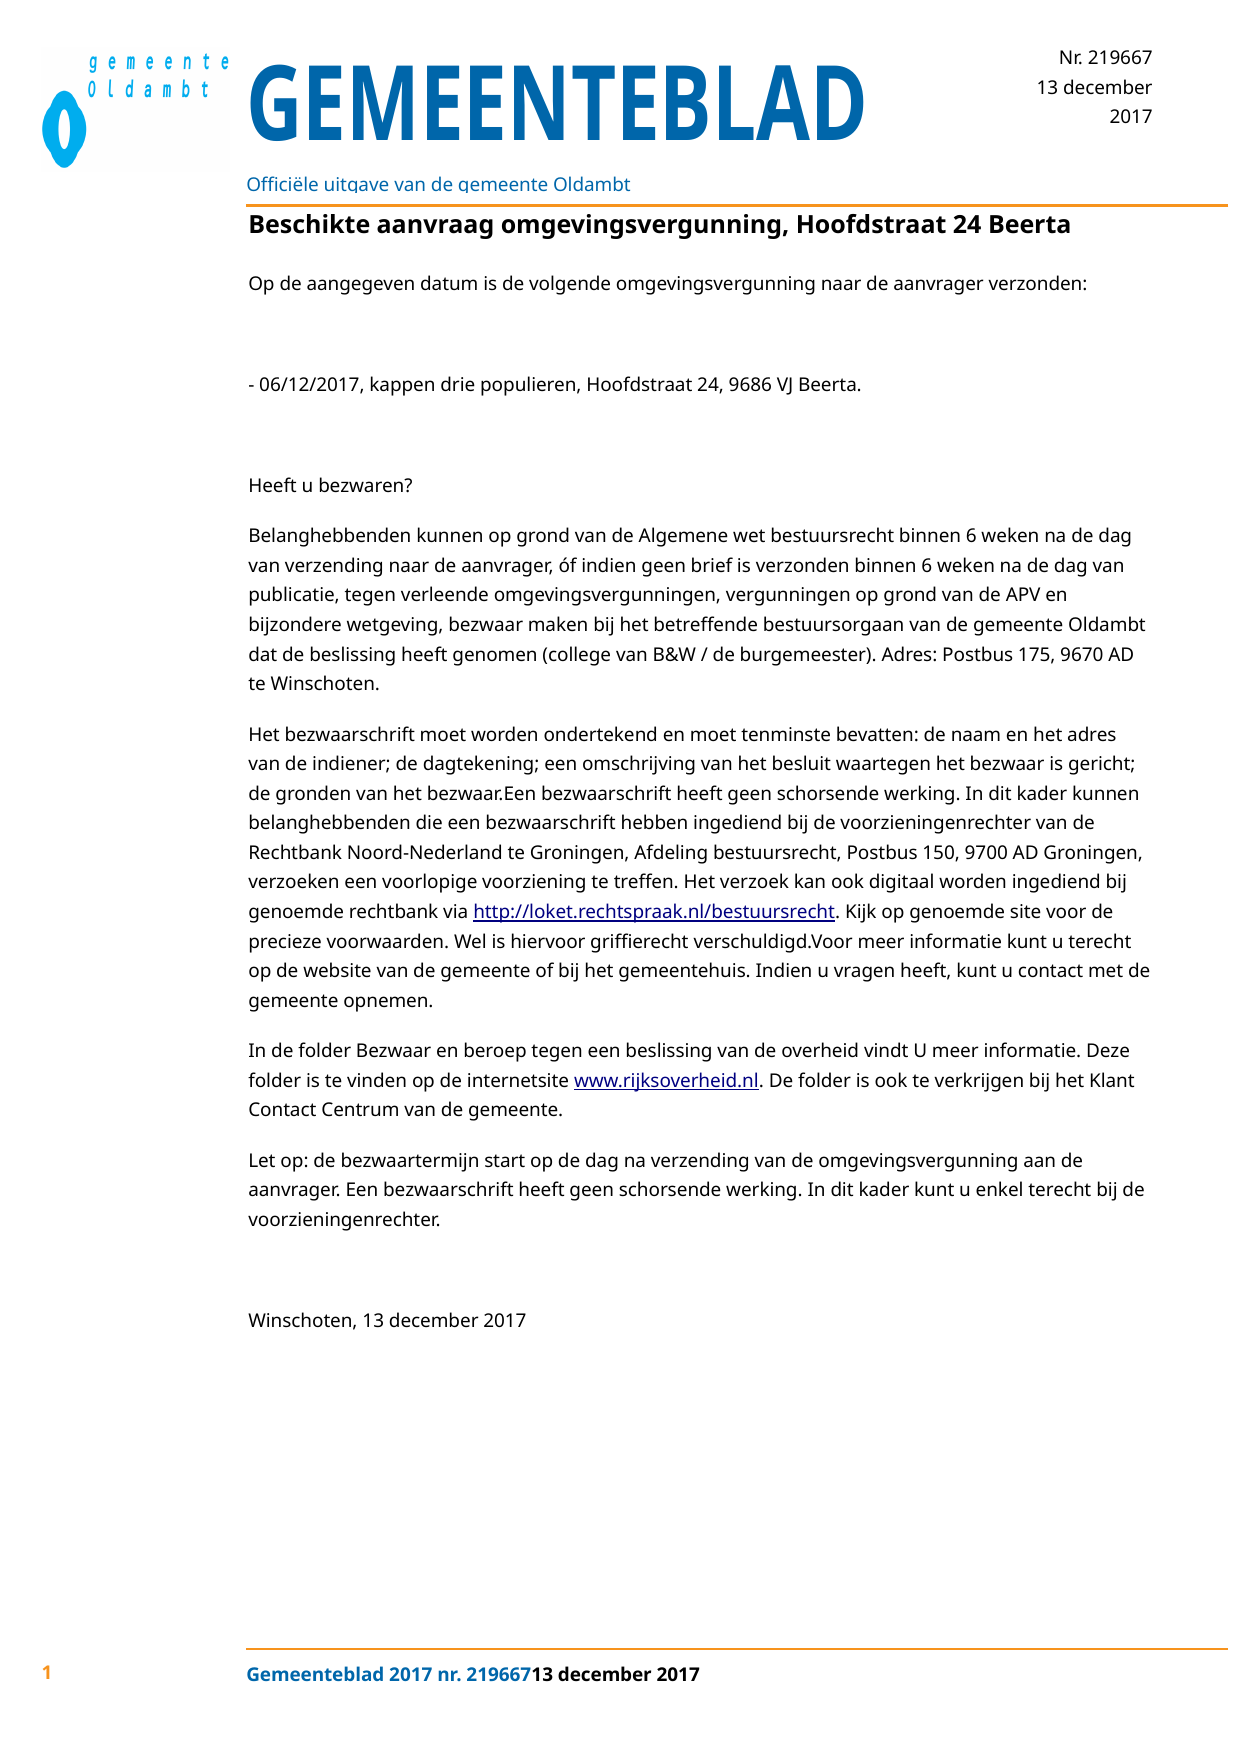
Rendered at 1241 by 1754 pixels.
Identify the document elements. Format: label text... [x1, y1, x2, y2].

text Belanghebbenden kunnen op grond van de Algemene wet bestuursrecht binnen 6 weken na de dag van verzending naar de aanvrager, óf indien geen brief is verzonden binnen 6 weken na de dag van publicatie, tegen verleende omgevingsvergunningen, vergunningen op grond van de APV en bijzondere wetgeving, bezwaar maken bij het betreffende bestuursorgaan van de gemeente Oldambt dat de beslissing heeft genomen (college van B&W / de burgemeester). Adres: Postbus 175, 9670 AD te Winschoten. [248, 522, 1152, 696]
picture [41, 47, 231, 172]
text Beschikte aanvraag omgevingsvergunning, Hoofdstraat 24 Beerta [248, 207, 1152, 241]
text Heeft u bezwaren? [248, 472, 1152, 498]
text Let op: de bezwaartermijn start op de dag na verzending van de omgevingsvergunning aan de aanvrager. Een bezwaarschrift heeft geen schorsende werking. In dit kader kunt u enkel terecht bij de voorzieningenrechter. [248, 1147, 1152, 1232]
text Op de aangegeven datum is de volgende omgevingsvergunning naar de aanvrager verzonden: [248, 270, 1152, 296]
text Het bezwaarschrift moet worden ondertekend en moet tenminste bevatten: de naam en het adres van de indiener; de dagtekening; een omschrijving van het besluit waartegen het bezwaar is gericht; de gronden van het bezwaar.Een bezwaarschrift heeft geen schorsende werking. In dit kader kunnen belanghebbenden die een bezwaarschrift hebben ingediend bij de voorzieningenrechter van de Rechtbank Noord-Nederland te Groningen, Afdeling bestuursrecht, Postbus 150, 9700 AD Groningen, verzoeken een voorlopige voorziening te treffen. Het verzoek kan ook digitaal worden ingediend bij genoemde rechtbank via http://loket.rechtspraak.nl/bestuursrecht. Kijk op genoemde site voor de precieze voorwaarden. Wel is hiervoor griffierecht verschuldigd.Voor meer informatie kunt u terecht op de website van de gemeente of bij het gemeentehuis. Indien u vragen heeft, kunt u contact met de gemeente opnemen. [248, 721, 1152, 1013]
text - 06/12/2017, kappen drie populieren, Hoofdstraat 24, 9686 VJ Beerta. [248, 371, 1152, 397]
text Winschoten, 13 december 2017 [248, 1307, 1152, 1333]
text In de folder Bezwaar en beroep tegen een beslissing van de overheid vindt U meer informatie. Deze folder is te vinden op de internetsite www.rijksoverheid.nl. De folder is ook te verkrijgen bij het Klant Contact Centrum van de gemeente. [248, 1037, 1152, 1122]
